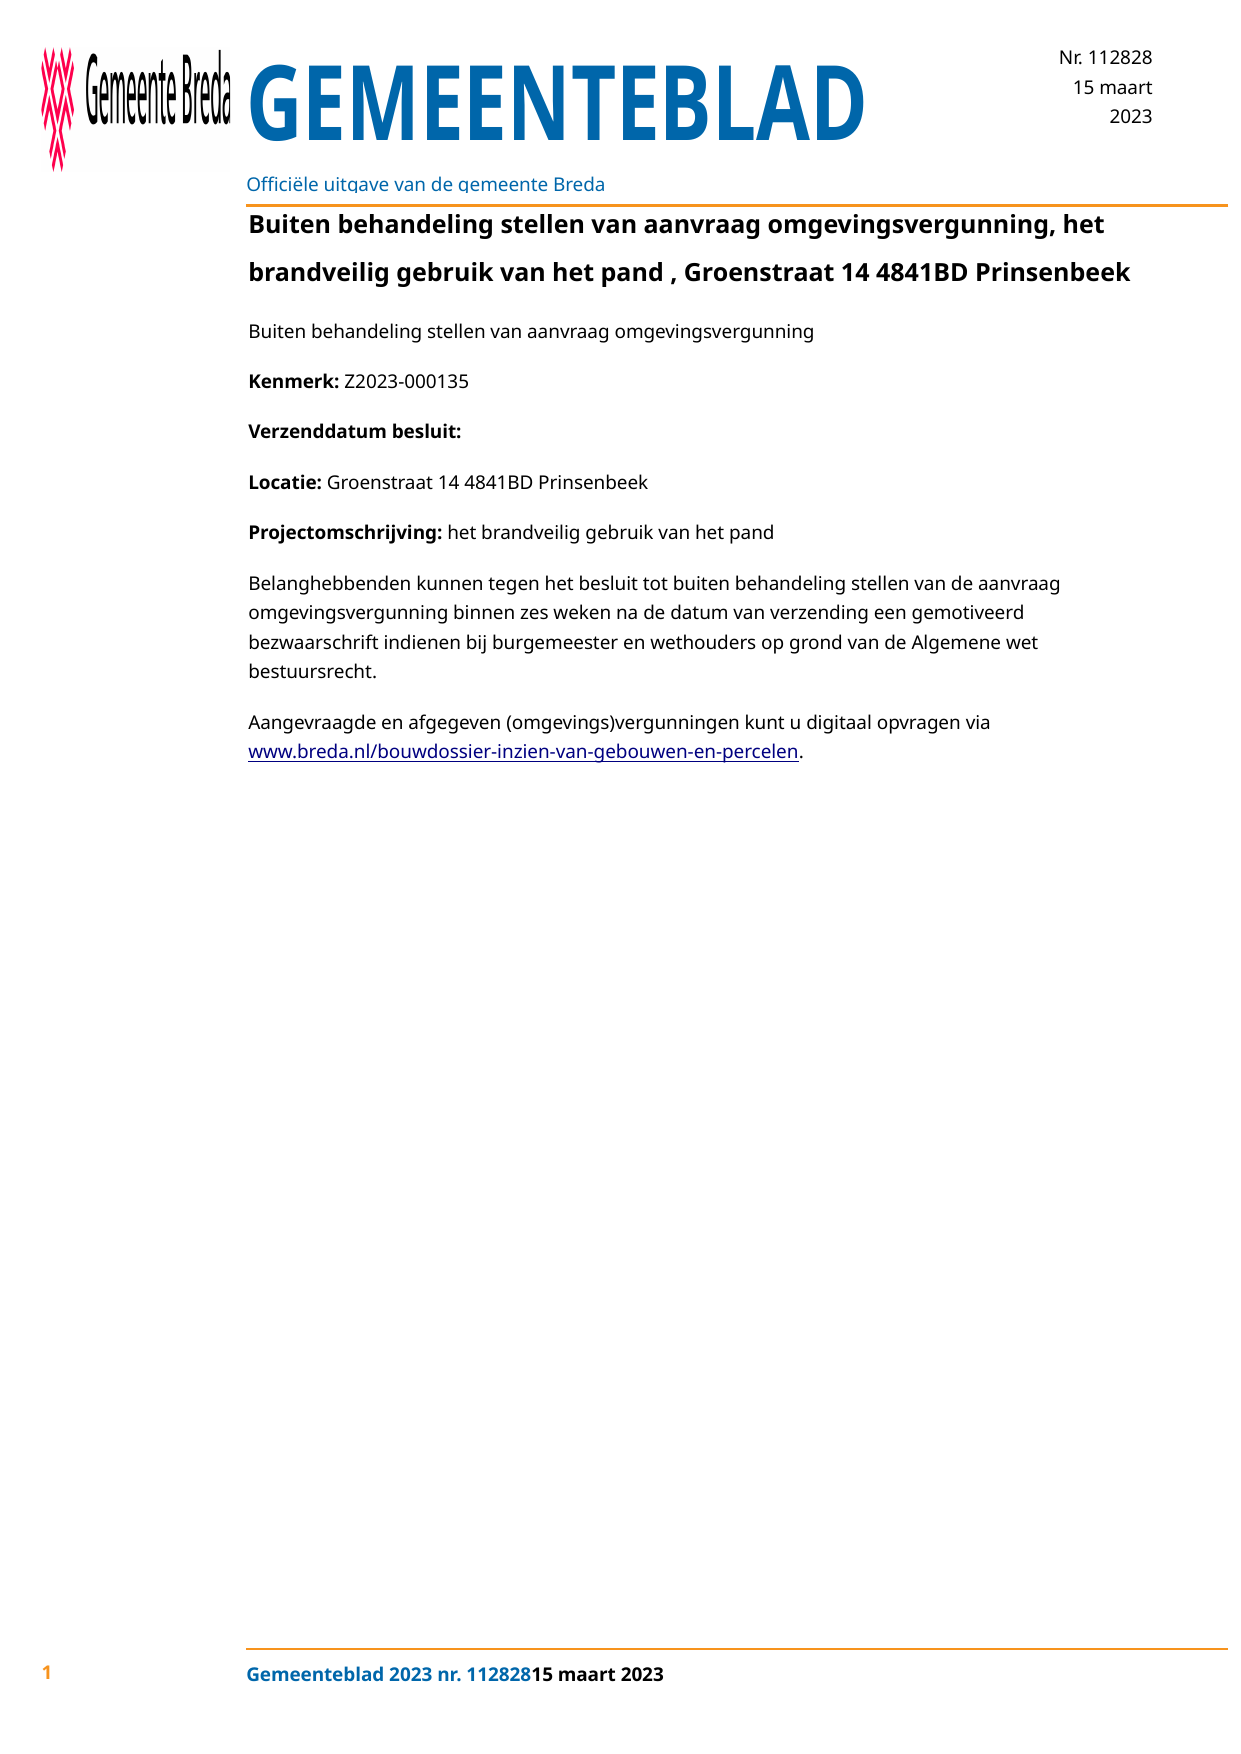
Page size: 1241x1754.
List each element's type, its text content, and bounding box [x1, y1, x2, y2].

picture [41, 47, 231, 172]
text Projectomschrijving: het brandveilig gebruik van het pand [248, 519, 1152, 545]
text Kenmerk: Z2023-000135 [248, 368, 1152, 394]
text Belanghebbenden kunnen tegen het besluit tot buiten behandeling stellen van de aanvraag omgevingsvergunning binnen zes weken na de datum van verzending een gemotiveerd bezwaarschrift indienen bij burgemeester en wethouders op grond van de Algemene wet bestuursrecht. [248, 570, 1152, 684]
text Aangevraagde en afgegeven (omgevings)vergunningen kunt u digitaal opvragen via www.breda.nl/bouwdossier-inzien-van-gebouwen-en-percelen. [248, 709, 1152, 764]
text Buiten behandeling stellen van aanvraag omgevingsvergunning, het brandveilig gebruik van het pand , Groenstraat 14 4841BD Prinsenbeek [248, 207, 1152, 288]
text Locatie: Groenstraat 14 4841BD Prinsenbeek [248, 469, 1152, 495]
text Verzenddatum besluit: [248, 419, 1152, 444]
text Buiten behandeling stellen van aanvraag omgevingsvergunning [248, 318, 1152, 344]
